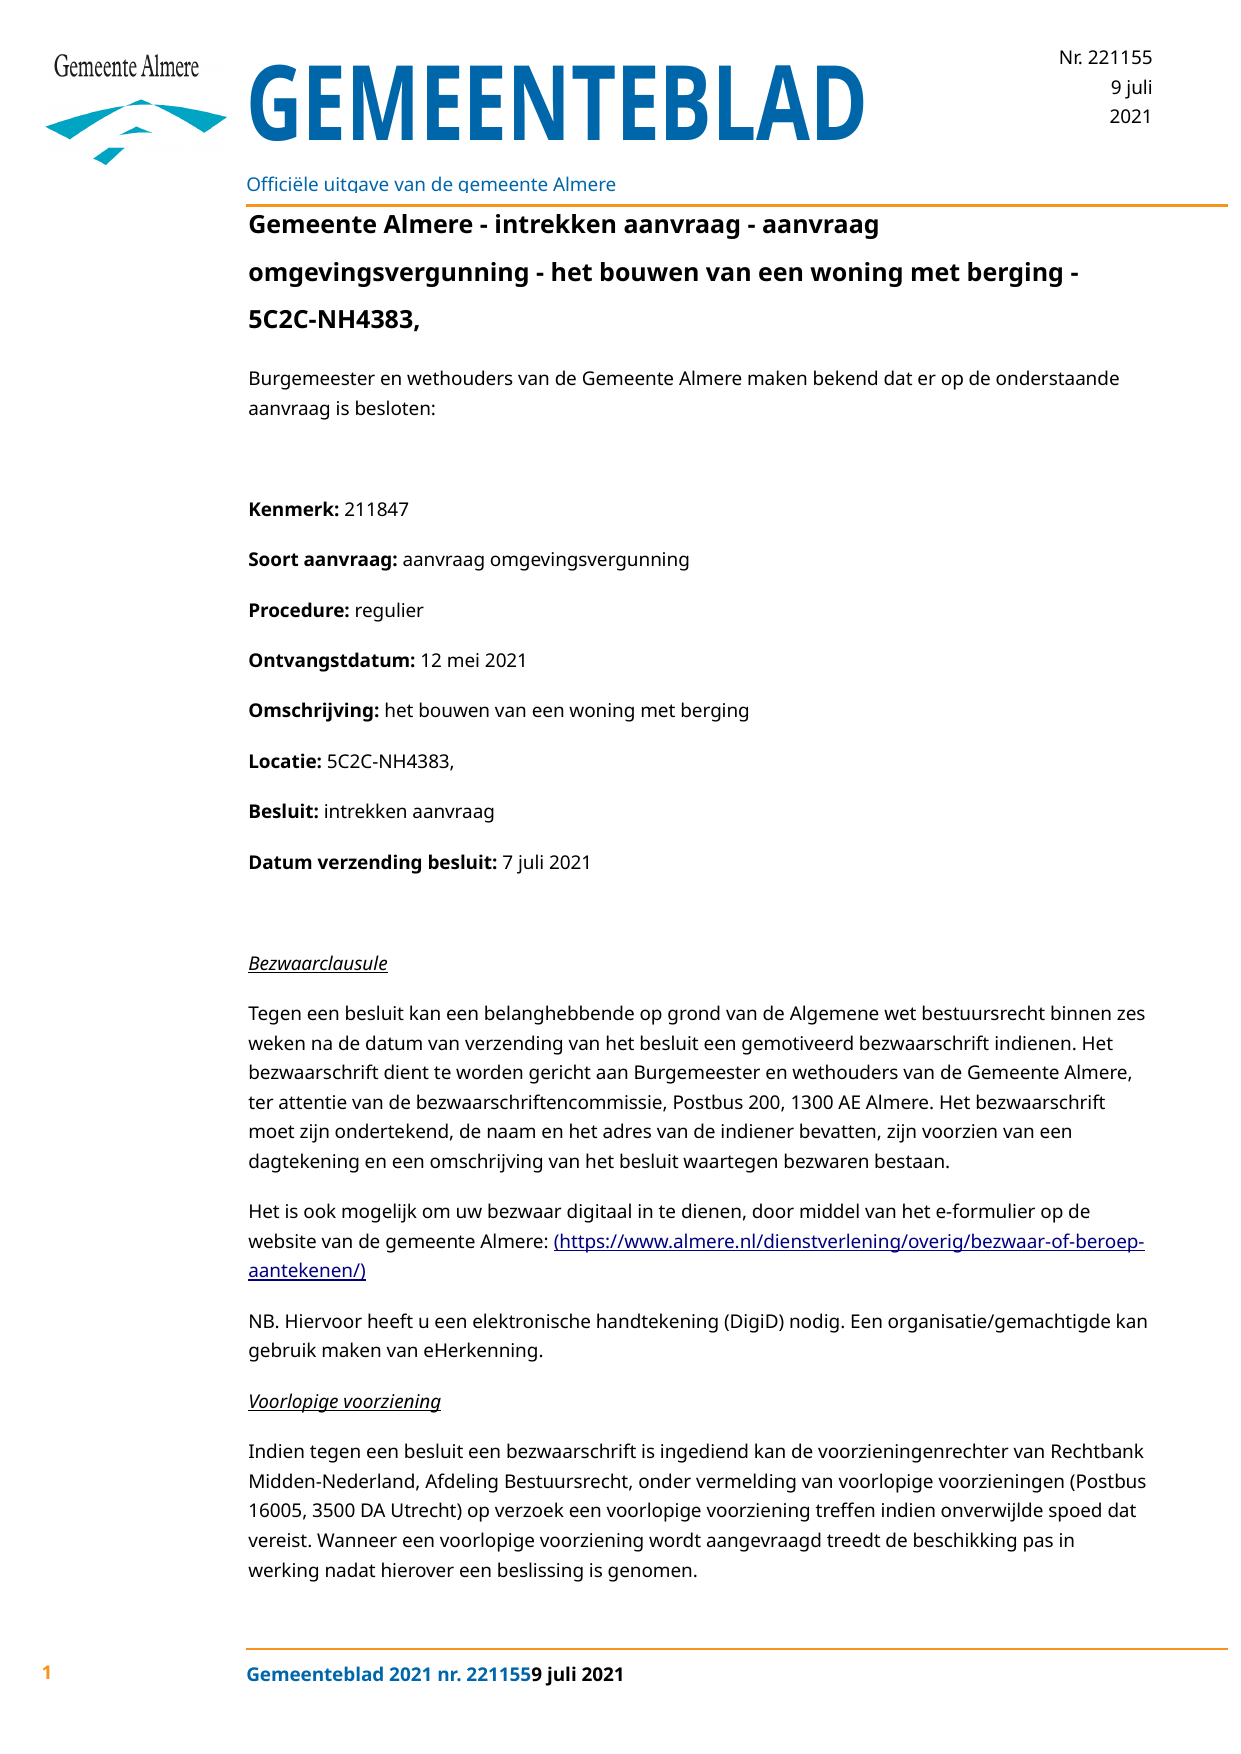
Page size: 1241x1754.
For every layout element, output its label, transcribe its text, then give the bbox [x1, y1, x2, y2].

text Besluit: intrekken aanvraag [248, 798, 1152, 824]
text Burgemeester en wethouders van de Gemeente Almere maken bekend dat er op de onderstaande aanvraag is besloten: [248, 366, 1152, 421]
text Omschrijving: het bouwen van een woning met berging [248, 698, 1152, 723]
text Soort aanvraag: aanvraag omgevingsvergunning [248, 546, 1152, 572]
text NB. Hiervoor heeft u een elektronische handtekening (DigiD) nodig. Een organisatie/gemachtigde kan gebruik maken van eHerkenning. [248, 1308, 1152, 1363]
text Tegen een besluit kan een belanghebbende op grond van de Algemene wet bestuursrecht binnen zes weken na de datum van verzending van het besluit een gemotiveerd bezwaarschrift indienen. Het bezwaarschrift dient te worden gericht aan Burgemeester en wethouders van de Gemeente Almere, ter attentie van de bezwaarschriftencommissie, Postbus 200, 1300 AE Almere. Het bezwaarschrift moet zijn ondertekend, de naam en het adres van de indiener bevatten, zijn voorzien van een dagtekening en een omschrijving van het besluit waartegen bezwaren bestaan. [248, 1000, 1152, 1174]
text Procedure: regulier [248, 597, 1152, 622]
text Locatie: 5C2C-NH4383, [248, 748, 1152, 774]
text Het is ook mogelijk om uw bezwaar digitaal in te dienen, door middel van het e-formulier op de website van de gemeente Almere: (https://www.almere.nl/dienstverlening/overig/bezwaar-of-beroep-aantekenen/) [248, 1198, 1152, 1283]
text Ontvangstdatum: 12 mei 2021 [248, 647, 1152, 673]
text Gemeente Almere - intrekken aanvraag - aanvraag omgevingsvergunning - het bouwen van een woning met berging - 5C2C-NH4383, [248, 207, 1152, 336]
text Indien tegen een besluit een bezwaarschrift is ingediend kan de voorzieningenrechter van Rechtbank Midden-Nederland, Afdeling Bestuursrecht, onder vermelding van voorlopige voorzieningen (Postbus 16005, 3500 DA Utrecht) op verzoek een voorlopige voorziening treffen indien onverwijlde spoed dat vereist. Wanneer een voorlopige voorziening wordt aangevraagd treedt de beschikking pas in werking nadat hierover een beslissing is genomen. [248, 1438, 1152, 1582]
picture [41, 47, 231, 172]
text Voorlopige voorziening [248, 1388, 1152, 1414]
text Bezwaarclausule [248, 950, 1152, 975]
text Kenmerk: 211847 [248, 496, 1152, 522]
text Datum verzending besluit: 7 juli 2021 [248, 849, 1152, 874]
